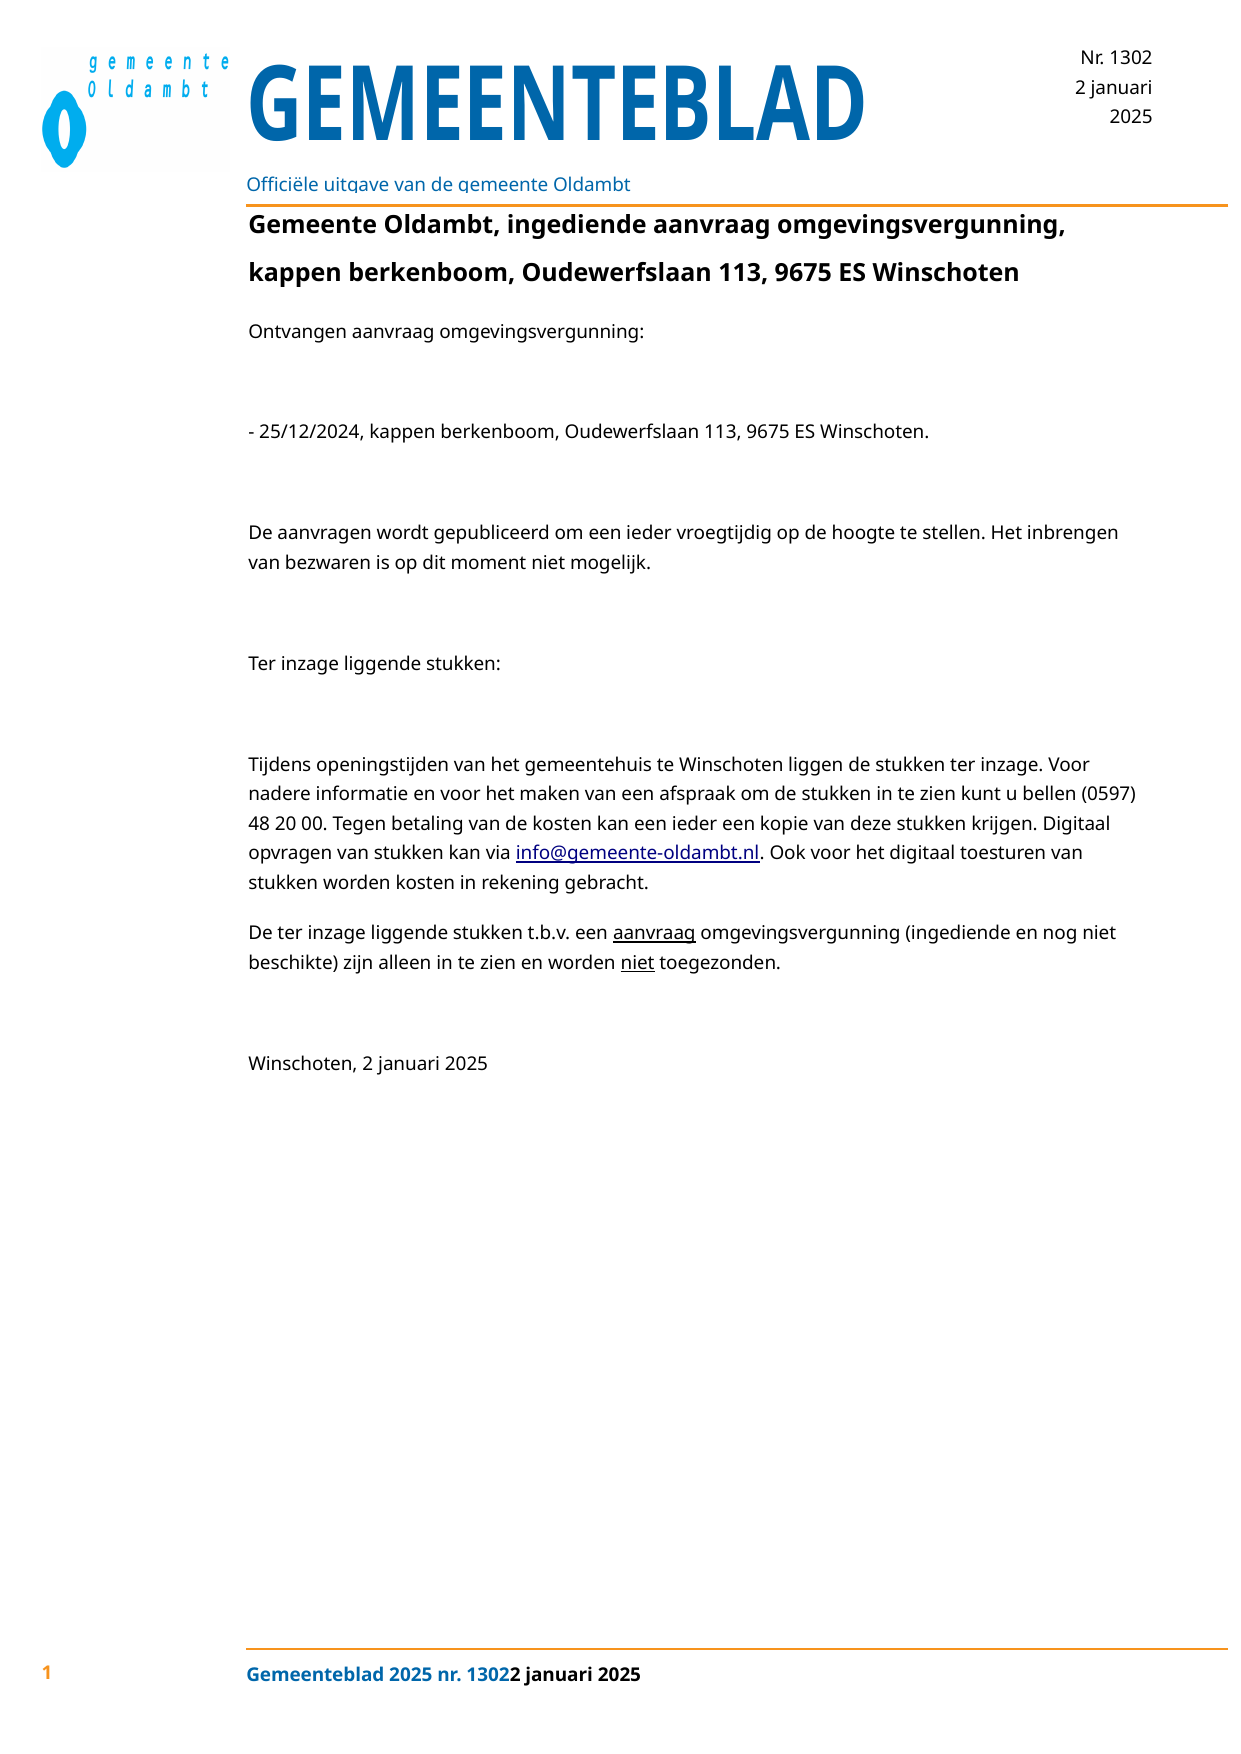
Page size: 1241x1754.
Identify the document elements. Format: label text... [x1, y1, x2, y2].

text Tijdens openingstijden van het gemeentehuis te Winschoten liggen de stukken ter inzage. Voor nadere informatie en voor het maken van een afspraak om de stukken in te zien kunt u bellen (0597) 48 20 00. Tegen betaling van de kosten kan een ieder een kopie van deze stukken krijgen. Digitaal opvragen van stukken kan via info@gemeente-oldambt.nl. Ook voor het digitaal toesturen van stukken worden kosten in rekening gebracht. [248, 751, 1152, 895]
picture [41, 47, 231, 172]
text Winschoten, 2 januari 2025 [248, 1050, 1152, 1076]
text - 25/12/2024, kappen berkenboom, Oudewerfslaan 113, 9675 ES Winschoten. [248, 419, 1152, 444]
text De ter inzage liggende stukken t.b.v. een aanvraag omgevingsvergunning (ingediende en nog niet beschikte) zijn alleen in te zien en worden niet toegezonden. [248, 919, 1152, 975]
text Ontvangen aanvraag omgevingsvergunning: [248, 318, 1152, 344]
text Gemeente Oldambt, ingediende aanvraag omgevingsvergunning, kappen berkenboom, Oudewerfslaan 113, 9675 ES Winschoten [248, 207, 1152, 288]
text Ter inzage liggende stukken: [248, 650, 1152, 676]
text De aanvragen wordt gepubliceerd om een ieder vroegtijdig op de hoogte te stellen. Het inbrengen van bezwaren is op dit moment niet mogelijk. [248, 519, 1152, 575]
